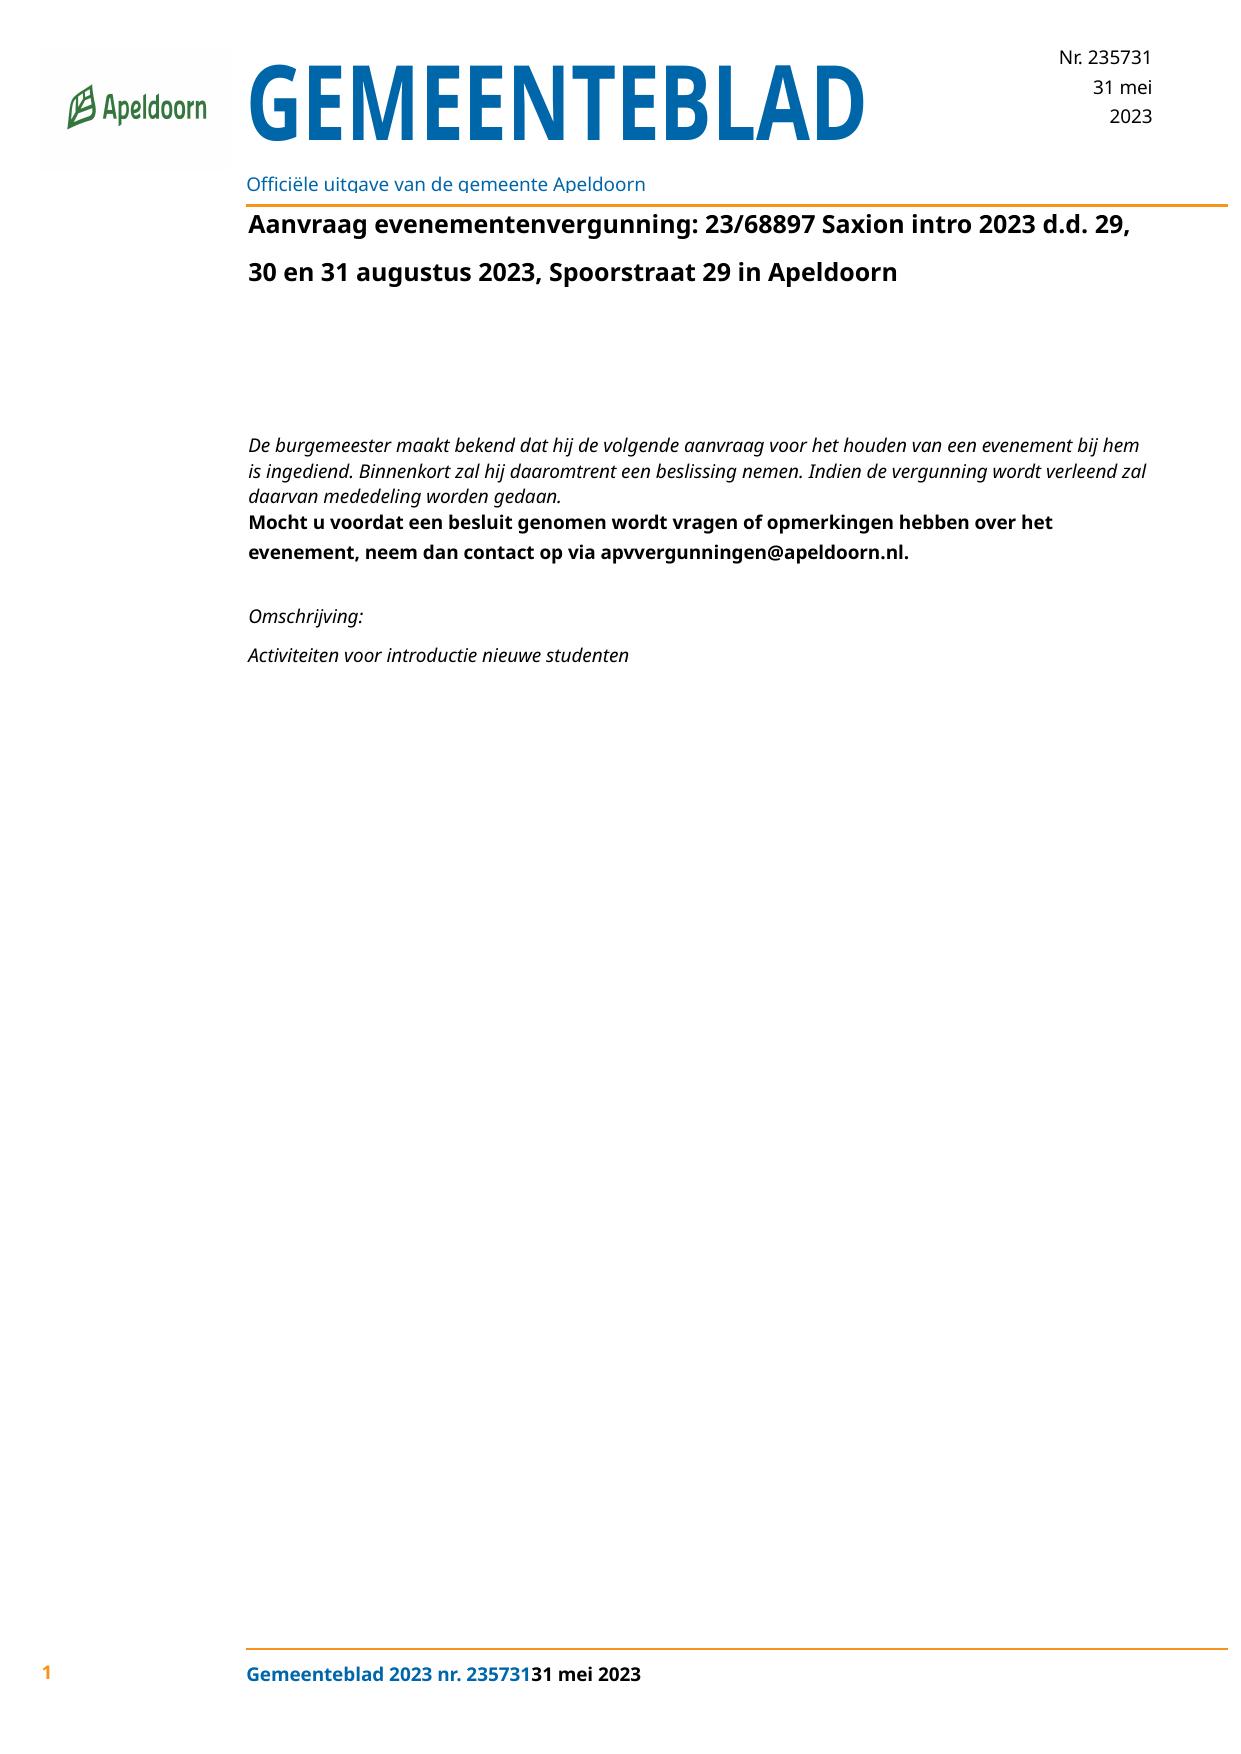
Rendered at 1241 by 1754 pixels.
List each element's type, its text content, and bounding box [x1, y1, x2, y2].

text Omschrijving: [248, 603, 1152, 629]
text Mocht u voordat een besluit genomen wordt vragen of opmerkingen hebben over het evenement, neem dan contact op via apvvergunningen@apeldoorn.nl. [248, 509, 1152, 565]
text Activiteiten voor introductie nieuwe studenten [248, 642, 1152, 668]
text De burgemeester maakt bekend dat hij de volgende aanvraag voor het houden van een evenement bij hem is ingediend. Binnenkort zal hij daaromtrent een beslissing nemen. Indien de vergunning wordt verleend zal daarvan mededeling worden gedaan. [248, 432, 1152, 509]
text Aanvraag evenementenvergunning: 23/68897 Saxion intro 2023 d.d. 29, 30 en 31 augustus 2023, Spoorstraat 29 in Apeldoorn [248, 207, 1152, 288]
picture [41, 47, 231, 172]
